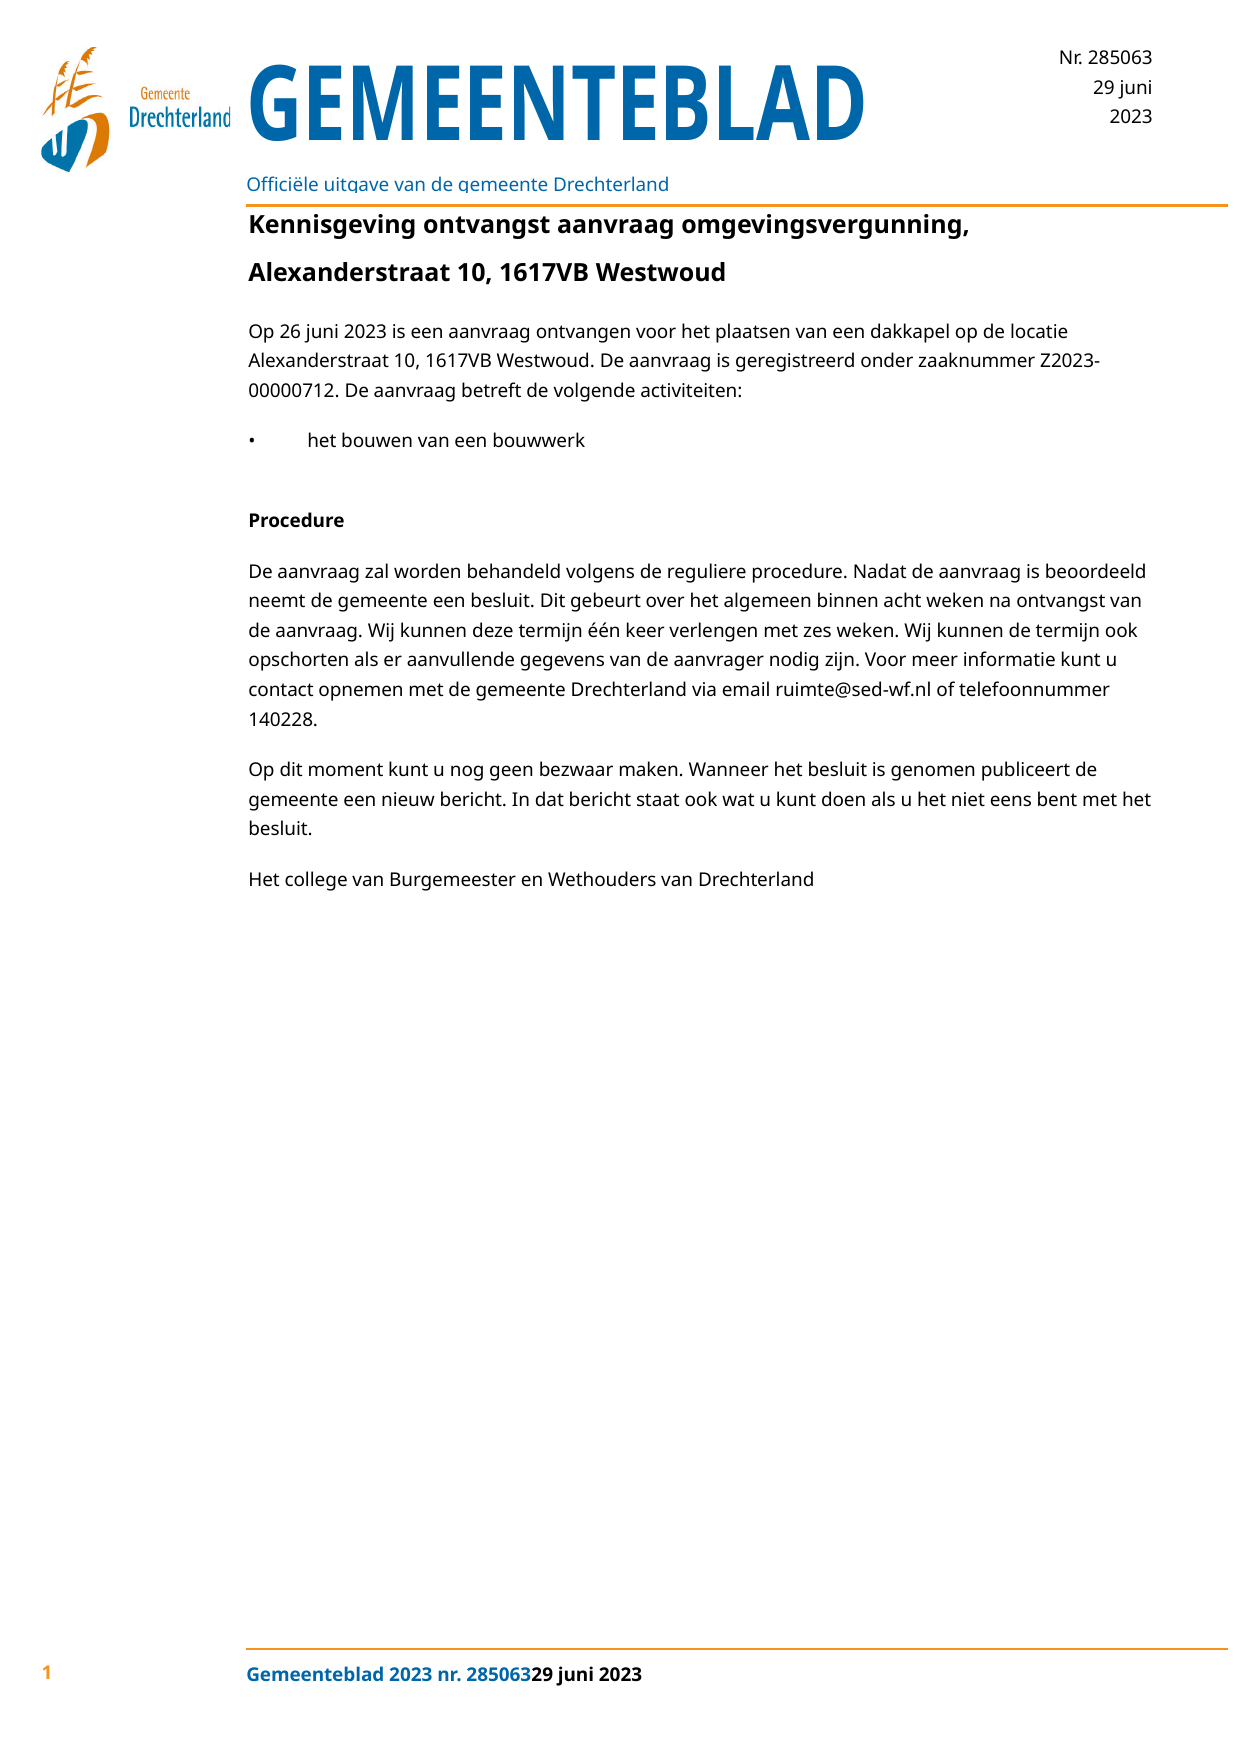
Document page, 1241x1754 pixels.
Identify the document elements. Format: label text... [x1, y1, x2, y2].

text Procedure [248, 507, 1152, 533]
text Op 26 juni 2023 is een aanvraag ontvangen voor het plaatsen van een dakkapel op de locatie Alexanderstraat 10, 1617VB Westwoud. De aanvraag is geregistreerd onder zaaknummer Z2023-00000712. De aanvraag betreft de volgende activiteiten: [248, 318, 1152, 403]
text De aanvraag zal worden behandeld volgens de reguliere procedure. Nadat de aanvraag is beoordeeld neemt de gemeente een besluit. Dit gebeurt over het algemeen binnen acht weken na ontvangst van de aanvraag. Wij kunnen deze termijn één keer verlengen met zes weken. Wij kunnen de termijn ook opschorten als er aanvullende gegevens van de aanvrager nodig zijn. Voor meer informatie kunt u contact opnemen met de gemeente Drechterland via email ruimte@sed-wf.nl of telefoonnummer 140228. [248, 558, 1152, 732]
text Kennisgeving ontvangst aanvraag omgevingsvergunning, Alexanderstraat 10, 1617VB Westwoud [248, 207, 1152, 288]
text Het college van Burgemeester en Wethouders van Drechterland [248, 866, 1152, 892]
picture [226, 115, 231, 124]
text Op dit moment kunt u nog geen bezwaar maken. Wanneer het besluit is genomen publiceert de gemeente een nieuw bericht. In dat bericht staat ook wat u kunt doen als u het niet eens bent met het besluit. [248, 756, 1152, 841]
picture [41, 47, 231, 172]
list het bouwen van een bouwwerk [248, 427, 1152, 453]
picture [41, 158, 64, 172]
